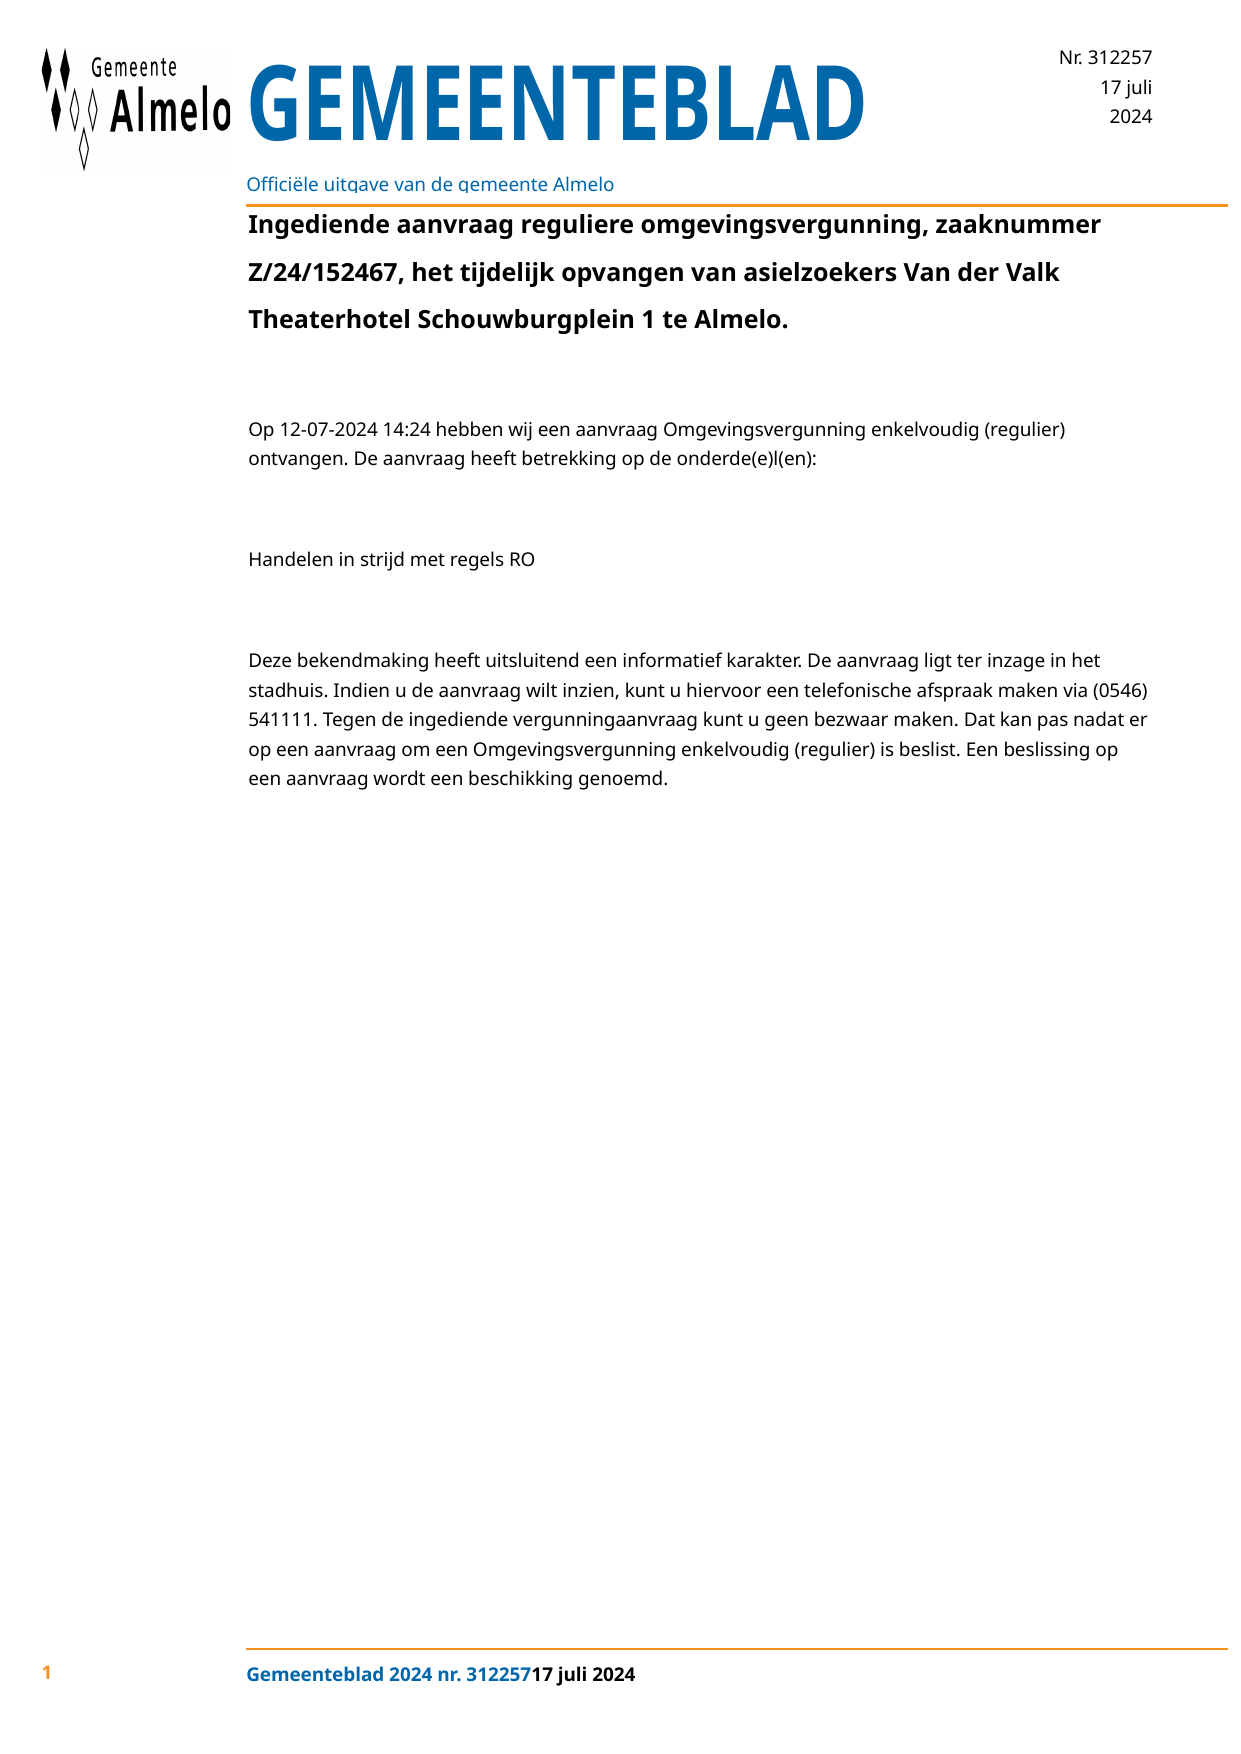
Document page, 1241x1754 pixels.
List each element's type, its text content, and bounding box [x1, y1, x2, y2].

text Ingediende aanvraag reguliere omgevingsvergunning, zaaknummer Z/24/152467, het tijdelijk opvangen van asielzoekers Van der Valk Theaterhotel Schouwburgplein 1 te Almelo. [248, 207, 1152, 336]
text Deze bekendmaking heeft uitsluitend een informatief karakter. De aanvraag ligt ter inzage in het stadhuis. Indien u de aanvraag wilt inzien, kunt u hiervoor een telefonische afspraak maken via (0546) 541111. Tegen de ingediende vergunningaanvraag kunt u geen bezwaar maken. Dat kan pas nadat er op een aanvraag om een Omgevingsvergunning enkelvoudig (regulier) is beslist. Een beslissing op een aanvraag wordt een beschikking genoemd. [248, 647, 1152, 791]
text Handelen in strijd met regels RO [248, 546, 1152, 572]
picture [41, 47, 231, 172]
text Op 12-07-2024 14:24 hebben wij een aanvraag Omgevingsvergunning enkelvoudig (regulier) ontvangen. De aanvraag heeft betrekking op de onderde(e)l(en): [248, 416, 1152, 471]
